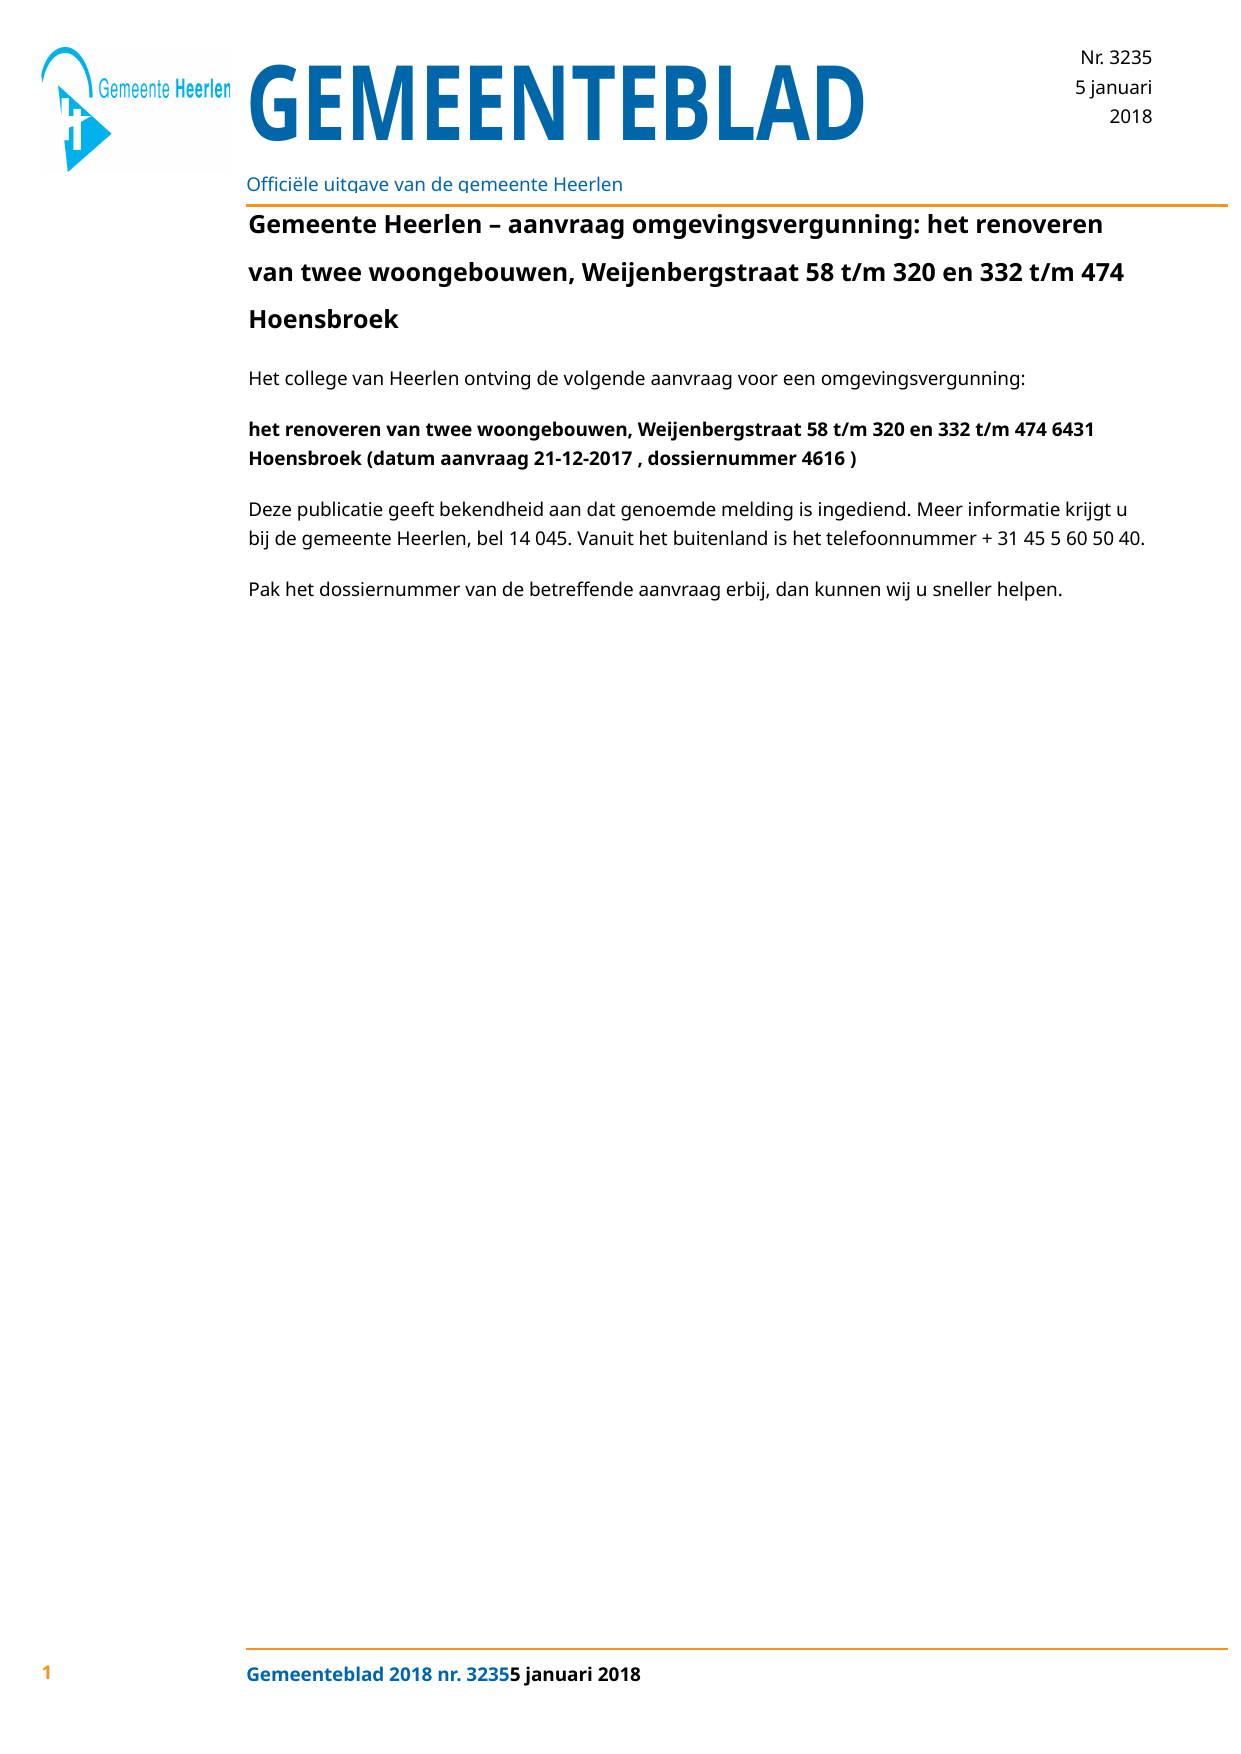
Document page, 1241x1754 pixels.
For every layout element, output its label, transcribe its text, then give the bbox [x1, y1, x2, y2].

text Gemeente Heerlen – aanvraag omgevingsvergunning: het renoveren van twee woongebouwen, Weijenbergstraat 58 t/m 320 en 332 t/m 474 Hoensbroek [248, 207, 1152, 336]
picture [41, 47, 231, 172]
text het renoveren van twee woongebouwen, Weijenbergstraat 58 t/m 320 en 332 t/m 474 6431 Hoensbroek (datum aanvraag 21-12-2017 , dossiernummer 4616 ) [248, 416, 1152, 471]
text Pak het dossiernummer van de betreffende aanvraag erbij, dan kunnen wij u sneller helpen. [248, 576, 1152, 602]
picture [41, 47, 58, 70]
text Deze publicatie geeft bekendheid aan dat genoemde melding is ingediend. Meer informatie krijgt u bij de gemeente Heerlen, bel 14 045. Vanuit het buitenland is het telefoonnummer + 31 45 5 60 50 40. [248, 496, 1152, 551]
text Het college van Heerlen ontving de volgende aanvraag voor een omgevingsvergunning: [248, 366, 1152, 391]
